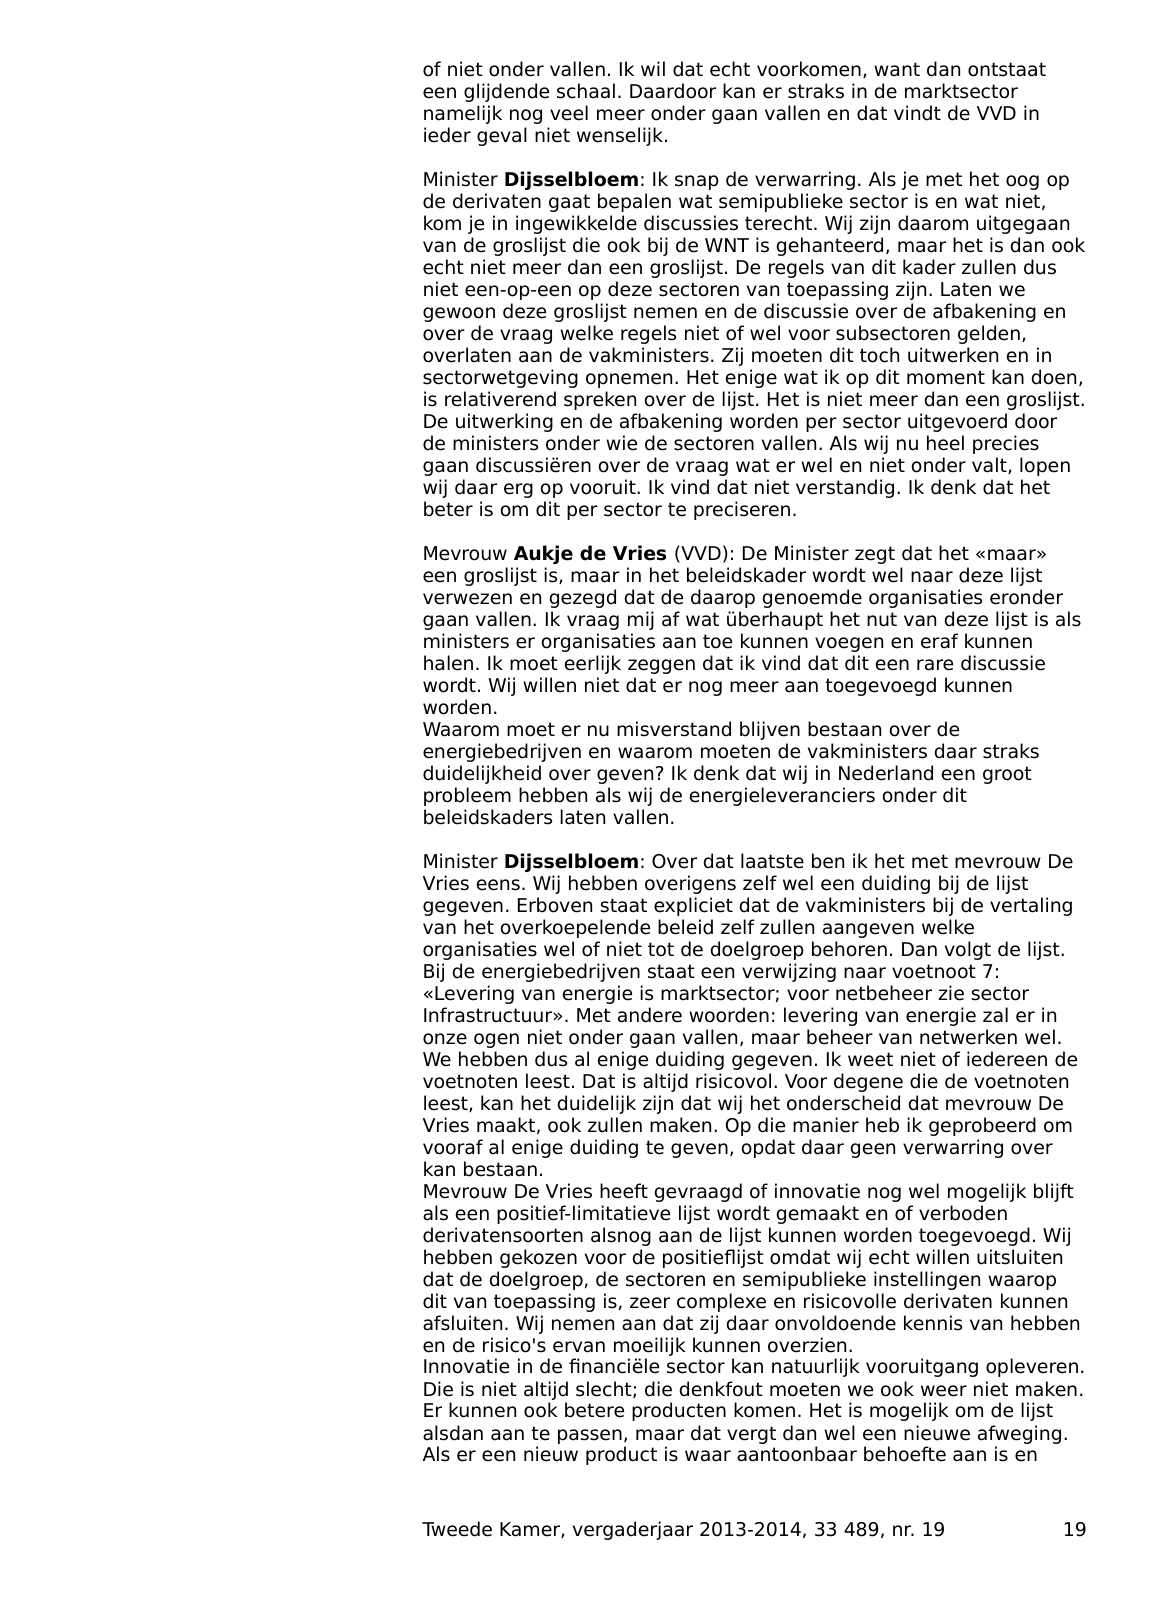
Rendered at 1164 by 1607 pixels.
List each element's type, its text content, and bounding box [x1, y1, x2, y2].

text of niet onder vallen. Ik wil dat echt voorkomen, want dan ontstaat een glijdende schaal. Daardoor kan er straks in de marktsector namelijk nog veel meer onder gaan vallen en dat vindt de VVD in ieder geval niet wenselijk. [422, 59, 1087, 147]
text Waarom moet er nu misverstand blijven bestaan over de energiebedrijven en waarom moeten de vakministers daar straks duidelijkheid over geven? Ik denk dat wij in Nederland een groot probleem hebben als wij de energieleveranciers onder dit beleidskaders laten vallen. [422, 719, 1087, 829]
text Innovatie in de financiële sector kan natuurlijk vooruitgang opleveren. Die is niet altijd slecht; die denkfout moeten we ook weer niet maken. Er kunnen ook betere producten komen. Het is mogelijk om de lijst alsdan aan te passen, maar dat vergt dan wel een nieuwe afweging. Als er een nieuw product is waar aantoonbaar behoefte aan is en [422, 1356, 1087, 1466]
text Minister Dijsselbloem: Over dat laatste ben ik het met mevrouw De Vries eens. Wij hebben overigens zelf wel een duiding bij de lijst gegeven. Erboven staat expliciet dat de vakministers bij de vertaling van het overkoepelende beleid zelf zullen aangeven welke organisaties wel of niet tot de doelgroep behoren. Dan volgt de lijst. Bij de energiebedrijven staat een verwijzing naar voetnoot 7: «Levering van energie is marktsector; voor netbeheer zie sector Infrastructuur». Met andere woorden: levering van energie zal er in onze ogen niet onder gaan vallen, maar beheer van netwerken wel. We hebben dus al enige duiding gegeven. Ik weet niet of iedereen de voetnoten leest. Dat is altijd risicovol. Voor degene die de voetnoten leest, kan het duidelijk zijn dat wij het onderscheid dat mevrouw De Vries maakt, ook zullen maken. Op die manier heb ik geprobeerd om vooraf al enige duiding te geven, opdat daar geen verwarring over kan bestaan. [422, 851, 1087, 1181]
text Mevrouw Aukje de Vries (VVD): De Minister zegt dat het «maar» een groslijst is, maar in het beleidskader wordt wel naar deze lijst verwezen en gezegd dat de daarop genoemde organisaties eronder gaan vallen. Ik vraag mij af wat überhaupt het nut van deze lijst is als ministers er organisaties aan toe kunnen voegen en eraf kunnen halen. Ik moet eerlijk zeggen dat ik vind dat dit een rare discussie wordt. Wij willen niet dat er nog meer aan toegevoegd kunnen worden. [422, 543, 1087, 719]
text Minister Dijsselbloem: Ik snap de verwarring. Als je met het oog op de derivaten gaat bepalen wat semipublieke sector is en wat niet, kom je in ingewikkelde discussies terecht. Wij zijn daarom uitgegaan van de groslijst die ook bij de WNT is gehanteerd, maar het is dan ook echt niet meer dan een groslijst. De regels van dit kader zullen dus niet een-op-een op deze sectoren van toepassing zijn. Laten we gewoon deze groslijst nemen en de discussie over de afbakening en over de vraag welke regels niet of wel voor subsectoren gelden, overlaten aan de vakministers. Zij moeten dit toch uitwerken en in sectorwetgeving opnemen. Het enige wat ik op dit moment kan doen, is relativerend spreken over de lijst. Het is niet meer dan een groslijst. De uitwerking en de afbakening worden per sector uitgevoerd door de ministers onder wie de sectoren vallen. Als wij nu heel precies gaan discussiëren over de vraag wat er wel en niet onder valt, lopen wij daar erg op vooruit. Ik vind dat niet verstandig. Ik denk dat het beter is om dit per sector te preciseren. [422, 169, 1087, 521]
text Mevrouw De Vries heeft gevraagd of innovatie nog wel mogelijk blijft als een positief-limitatieve lijst wordt gemaakt en of verboden derivatensoorten alsnog aan de lijst kunnen worden toegevoegd. Wij hebben gekozen voor de positieflijst omdat wij echt willen uitsluiten dat de doelgroep, de sectoren en semipublieke instellingen waarop dit van toepassing is, zeer complexe en risicovolle derivaten kunnen afsluiten. Wij nemen aan dat zij daar onvoldoende kennis van hebben en de risico's ervan moeilijk kunnen overzien. [422, 1181, 1087, 1356]
